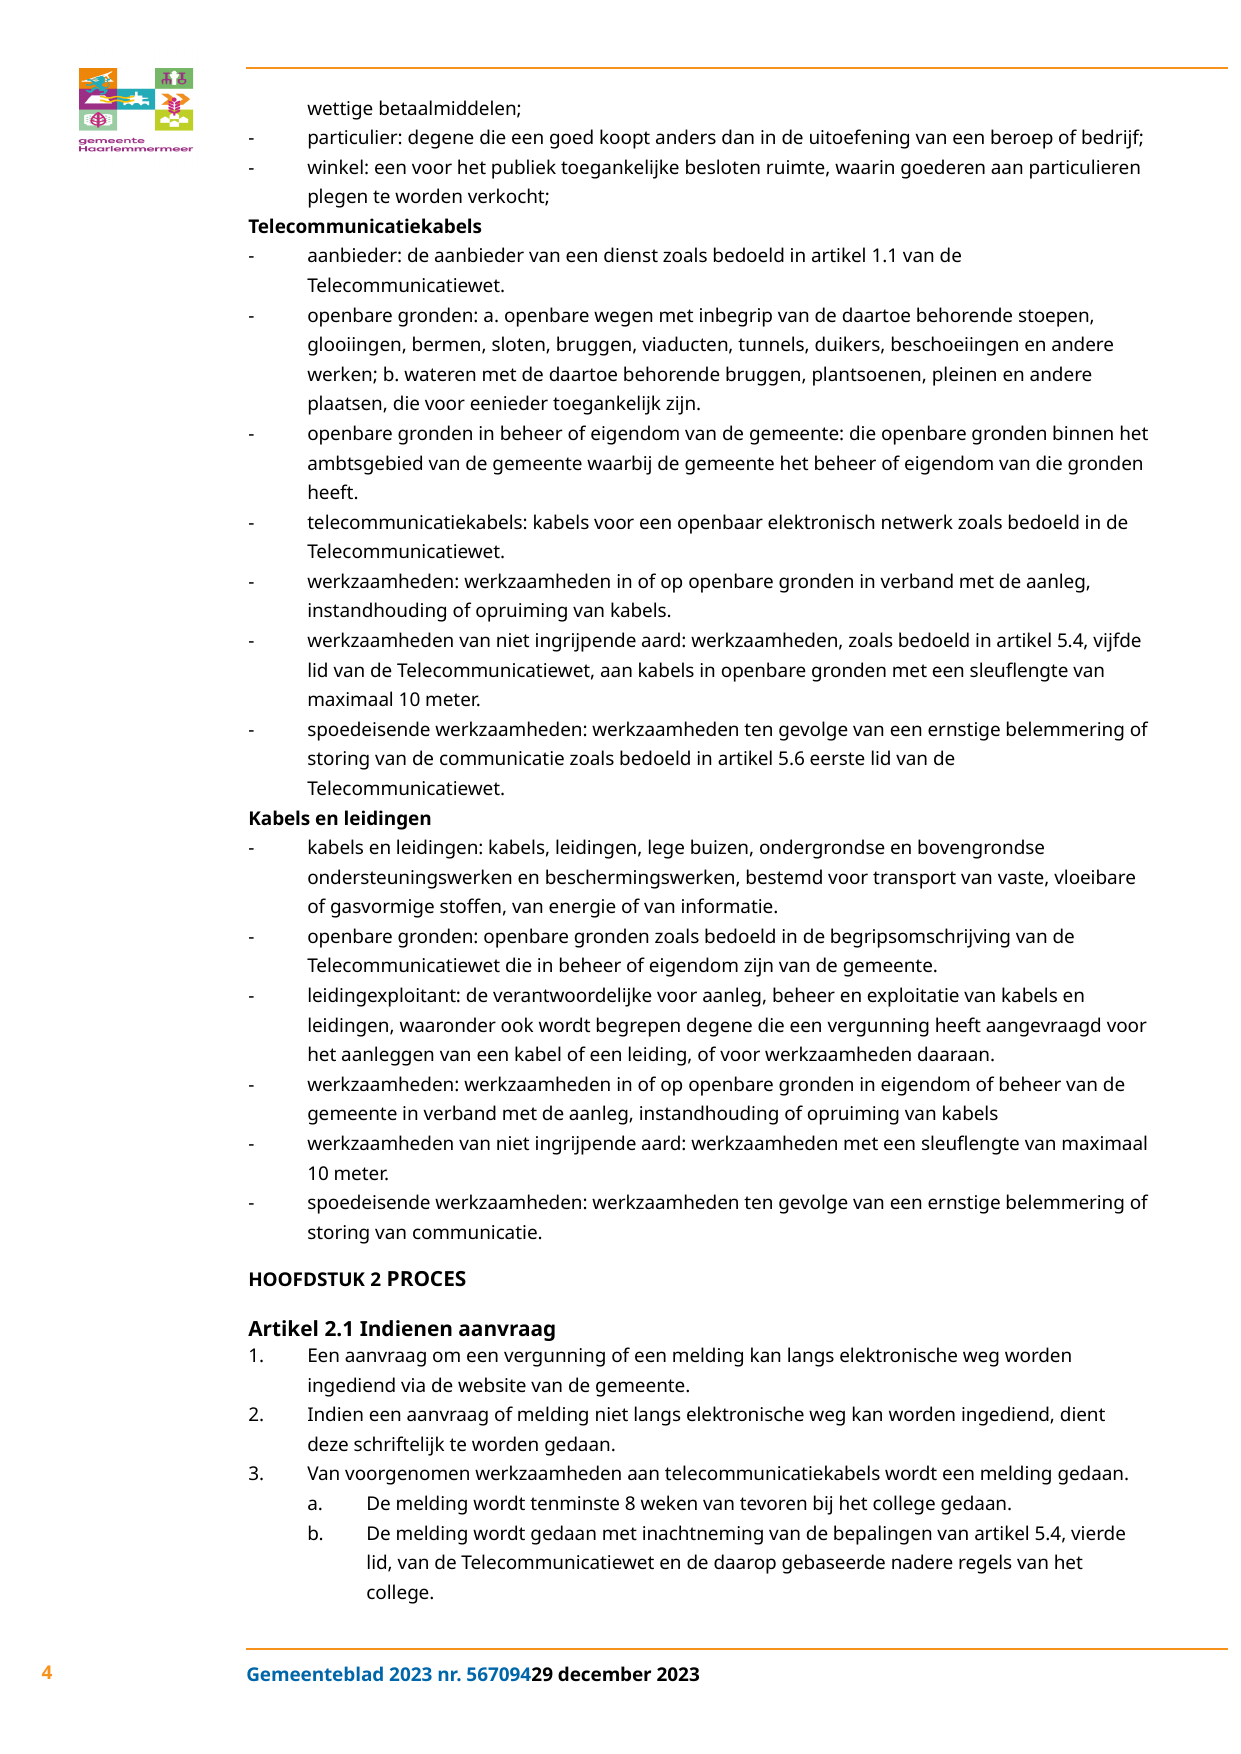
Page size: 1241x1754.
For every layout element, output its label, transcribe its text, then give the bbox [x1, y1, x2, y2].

list openbare gronden: openbare gronden zoals bedoeld in de begripsomschrijving van de Telecommunicatiewet die in beheer of eigendom zijn van de gemeente. [248, 923, 1152, 978]
list openbare gronden in beheer of eigendom van de gemeente: die openbare gronden binnen het ambtsgebied van de gemeente waarbij de gemeente het beheer of eigendom van die gronden heeft. [248, 420, 1152, 505]
list Van voorgenomen werkzaamheden aan telecommunicatiekabels wordt een melding gedaan. [248, 1461, 1152, 1486]
list werkzaamheden: werkzaamheden in of op openbare gronden in eigendom of beheer van de gemeente in verband met de aanleg, instandhouding of opruiming van kabels [248, 1071, 1152, 1126]
list Indien een aanvraag of melding niet langs elektronische weg kan worden ingediend, dient deze schriftelijk te worden gedaan. [248, 1401, 1152, 1457]
text Telecommunicatiekabels [248, 213, 1152, 239]
list Een aanvraag om een vergunning of een melding kan langs elektronische weg worden ingediend via de website van de gemeente. [248, 1342, 1152, 1398]
list particulier: degene die een goed koopt anders dan in de uitoefening van een beroep of bedrijf; [248, 124, 1152, 150]
list kabels en leidingen: kabels, leidingen, lege buizen, ondergrondse en bovengrondse ondersteuningswerken en beschermingswerken, bestemd voor transport van vaste, vloeibare of gasvormige stoffen, van energie of van informatie. [248, 834, 1152, 919]
text HOOFDSTUK 2 PROCES [248, 1264, 1152, 1293]
list spoedeisende werkzaamheden: werkzaamheden ten gevolge van een ernstige belemmering of storing van communicatie. [248, 1189, 1152, 1245]
list wettige betaalmiddelen; [248, 95, 1152, 121]
list werkzaamheden van niet ingrijpende aard: werkzaamheden met een sleuflengte van maximaal 10 meter. [248, 1130, 1152, 1186]
picture [41, 47, 231, 172]
list werkzaamheden: werkzaamheden in of op openbare gronden in verband met de aanleg, instandhouding of opruiming van kabels. [248, 568, 1152, 623]
list winkel: een voor het publiek toegankelijke besloten ruimte, waarin goederen aan particulieren plegen te worden verkocht; [248, 154, 1152, 209]
list De melding wordt tenminste 8 weken van tevoren bij het college gedaan. [307, 1490, 1152, 1516]
list telecommunicatiekabels: kabels voor een openbaar elektronisch netwerk zoals bedoeld in de Telecommunicatiewet. [248, 509, 1152, 564]
list openbare gronden: a. openbare wegen met inbegrip van de daartoe behorende stoepen, glooiingen, bermen, sloten, bruggen, viaducten, tunnels, duikers, beschoeiingen en andere werken; b. wateren met de daartoe behorende bruggen, plantsoenen, pleinen en andere plaatsen, die voor eenieder toegankelijk zijn. [248, 302, 1152, 416]
list De melding wordt gedaan met inachtneming van de bepalingen van artikel 5.4, vierde lid, van de Telecommunicatiewet en de daarop gebaseerde nadere regels van het college. [307, 1520, 1152, 1605]
list werkzaamheden van niet ingrijpende aard: werkzaamheden, zoals bedoeld in artikel 5.4, vijfde lid van de Telecommunicatiewet, aan kabels in openbare gronden met een sleuflengte van maximaal 10 meter. [248, 627, 1152, 712]
text Kabels en leidingen [248, 805, 1152, 831]
list spoedeisende werkzaamheden: werkzaamheden ten gevolge van een ernstige belemmering of storing van de communicatie zoals bedoeld in artikel 5.6 eerste lid van de Telecommunicatiewet. [248, 716, 1152, 801]
text Artikel 2.1 Indienen aanvraag [248, 1314, 1152, 1342]
list leidingexploitant: de verantwoordelijke voor aanleg, beheer en exploitatie van kabels en leidingen, waaronder ook wordt begrepen degene die een vergunning heeft aangevraagd voor het aanleggen van een kabel of een leiding, of voor werkzaamheden daaraan. [248, 982, 1152, 1067]
list aanbieder: de aanbieder van een dienst zoals bedoeld in artikel 1.1 van de Telecommunicatiewet. [248, 243, 1152, 298]
